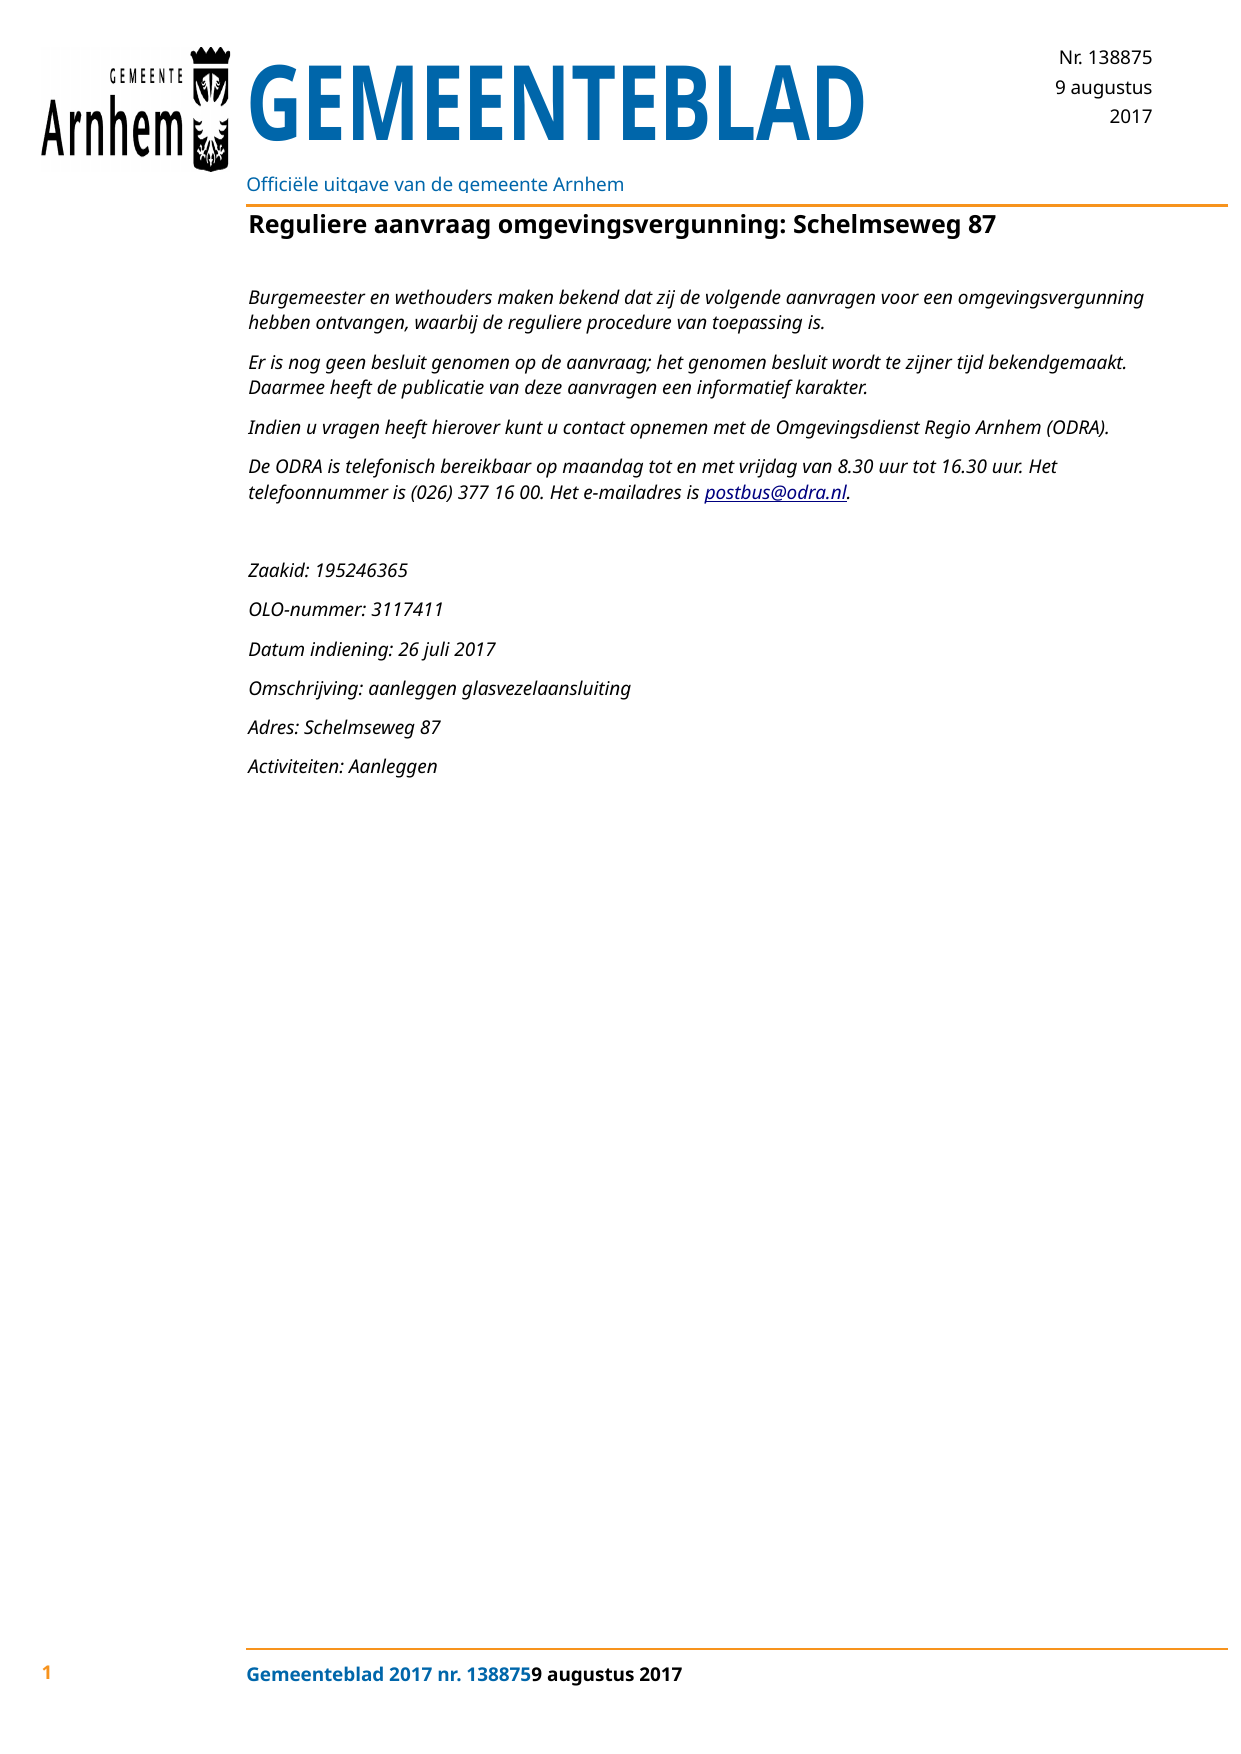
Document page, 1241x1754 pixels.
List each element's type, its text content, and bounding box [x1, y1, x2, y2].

text Adres: Schelmseweg 87 [248, 714, 1152, 740]
text Er is nog geen besluit genomen op de aanvraag; het genomen besluit wordt te zijner tijd bekendgemaakt. Daarmee heeft de publicatie van deze aanvragen een informatief karakter. [248, 349, 1152, 400]
picture [41, 47, 231, 172]
text OLO-nummer: 3117411 [248, 597, 1152, 622]
text Datum indiening: 26 juli 2017 [248, 636, 1152, 662]
text Burgemeester en wethouders maken bekend dat zij de volgende aanvragen voor een omgevingsvergunning hebben ontvangen, waarbij de reguliere procedure van toepassing is. [248, 284, 1152, 335]
text Omschrijving: aanleggen glasvezelaansluiting [248, 675, 1152, 701]
text Indien u vragen heeft hierover kunt u contact opnemen met de Omgevingsdienst Regio Arnhem (ODRA). [248, 414, 1152, 439]
text Activiteiten: Aanleggen [248, 754, 1152, 779]
text Reguliere aanvraag omgevingsvergunning: Schelmseweg 87 [248, 207, 1152, 241]
text De ODRA is telefonisch bereikbaar op maandag tot en met vrijdag van 8.30 uur tot 16.30 uur. Het telefoonnummer is (026) 377 16 00. Het e-mailadres is postbus@odra.nl. [248, 453, 1152, 504]
text Zaakid: 195246365 [248, 557, 1152, 583]
